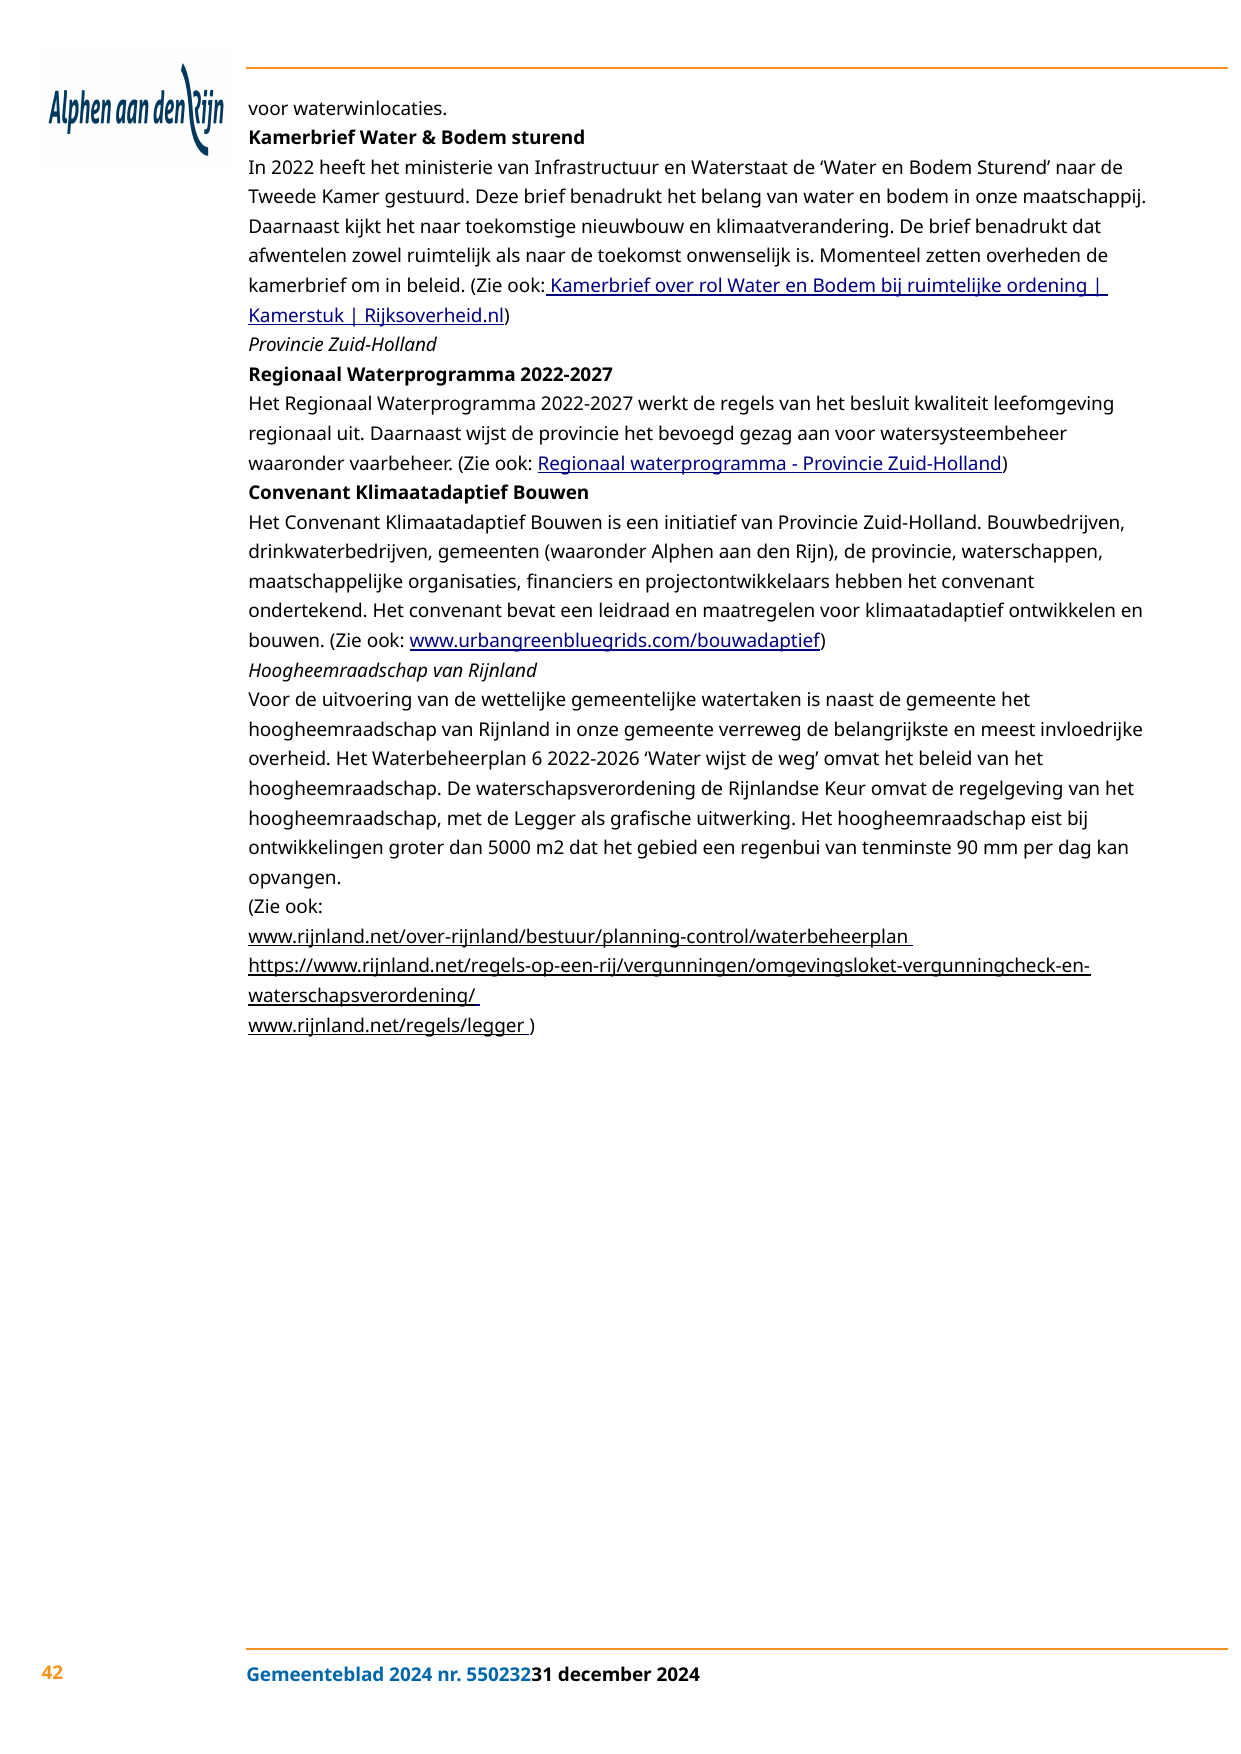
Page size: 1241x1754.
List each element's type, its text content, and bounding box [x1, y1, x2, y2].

text Convenant Klimaatadaptief Bouwen [248, 479, 1152, 505]
text Hoogheemraadschap van Rijnland [248, 657, 1152, 683]
text www.rijnland.net/regels/legger ) [248, 1012, 1152, 1038]
text Kamerbrief Water & Bodem sturend [248, 124, 1152, 150]
text In 2022 heeft het ministerie van Infrastructuur en Waterstaat de ‘Water en Bodem Sturend’ naar de Tweede Kamer gestuurd. Deze brief benadrukt het belang van water en bodem in onze maatschappij. Daarnaast kijkt het naar toekomstige nieuwbouw en klimaatverandering. De brief benadrukt dat afwentelen zowel ruimtelijk als naar de toekomst onwenselijk is. Momenteel zetten overheden de kamerbrief om in beleid. (Zie ook: Kamerbrief over rol Water en Bodem bij ruimtelijke ordening | Kamerstuk | Rijksoverheid.nl) [248, 154, 1152, 328]
text (Zie ook: [248, 893, 1152, 919]
text Regionaal Waterprogramma 2022-2027 [248, 361, 1152, 387]
text voor waterwinlocaties. [248, 95, 1152, 121]
picture [41, 47, 231, 172]
text Voor de uitvoering van de wettelijke gemeentelijke watertaken is naast de gemeente het hoogheemraadschap van Rijnland in onze gemeente verreweg de belangrijkste en meest invloedrijke overheid. Het Waterbeheerplan 6 2022-2026 ‘Water wijst de weg’ omvat het beleid van het hoogheemraadschap. De waterschapsverordening de Rijnlandse Keur omvat de regelgeving van het hoogheemraadschap, met de Legger als grafische uitwerking. Het hoogheemraadschap eist bij ontwikkelingen groter dan 5000 m2 dat het gebied een regenbui van tenminste 90 mm per dag kan opvangen. [248, 686, 1152, 890]
text Het Regionaal Waterprogramma 2022-2027 werkt de regels van het besluit kwaliteit leefomgeving regionaal uit. Daarnaast wijst de provincie het bevoegd gezag aan voor watersysteembeheer waaronder vaarbeheer. (Zie ook: Regionaal waterprogramma - Provincie Zuid-Holland) [248, 391, 1152, 476]
text https://www.rijnland.net/regels-op-een-rij/vergunningen/omgevingsloket-vergunningcheck-en-waterschapsverordening/ [248, 953, 1152, 1008]
text Provincie Zuid-Holland [248, 331, 1152, 357]
text www.rijnland.net/over-rijnland/bestuur/planning-control/waterbeheerplan [248, 923, 1152, 949]
text Het Convenant Klimaatadaptief Bouwen is een initiatief van Provincie Zuid-Holland. Bouwbedrijven, drinkwaterbedrijven, gemeenten (waaronder Alphen aan den Rijn), de provincie, waterschappen, maatschappelijke organisaties, financiers en projectontwikkelaars hebben het convenant ondertekend. Het convenant bevat een leidraad en maatregelen voor klimaatadaptief ontwikkelen en bouwen. (Zie ook: www.urbangreenbluegrids.com/bouwadaptief) [248, 509, 1152, 653]
